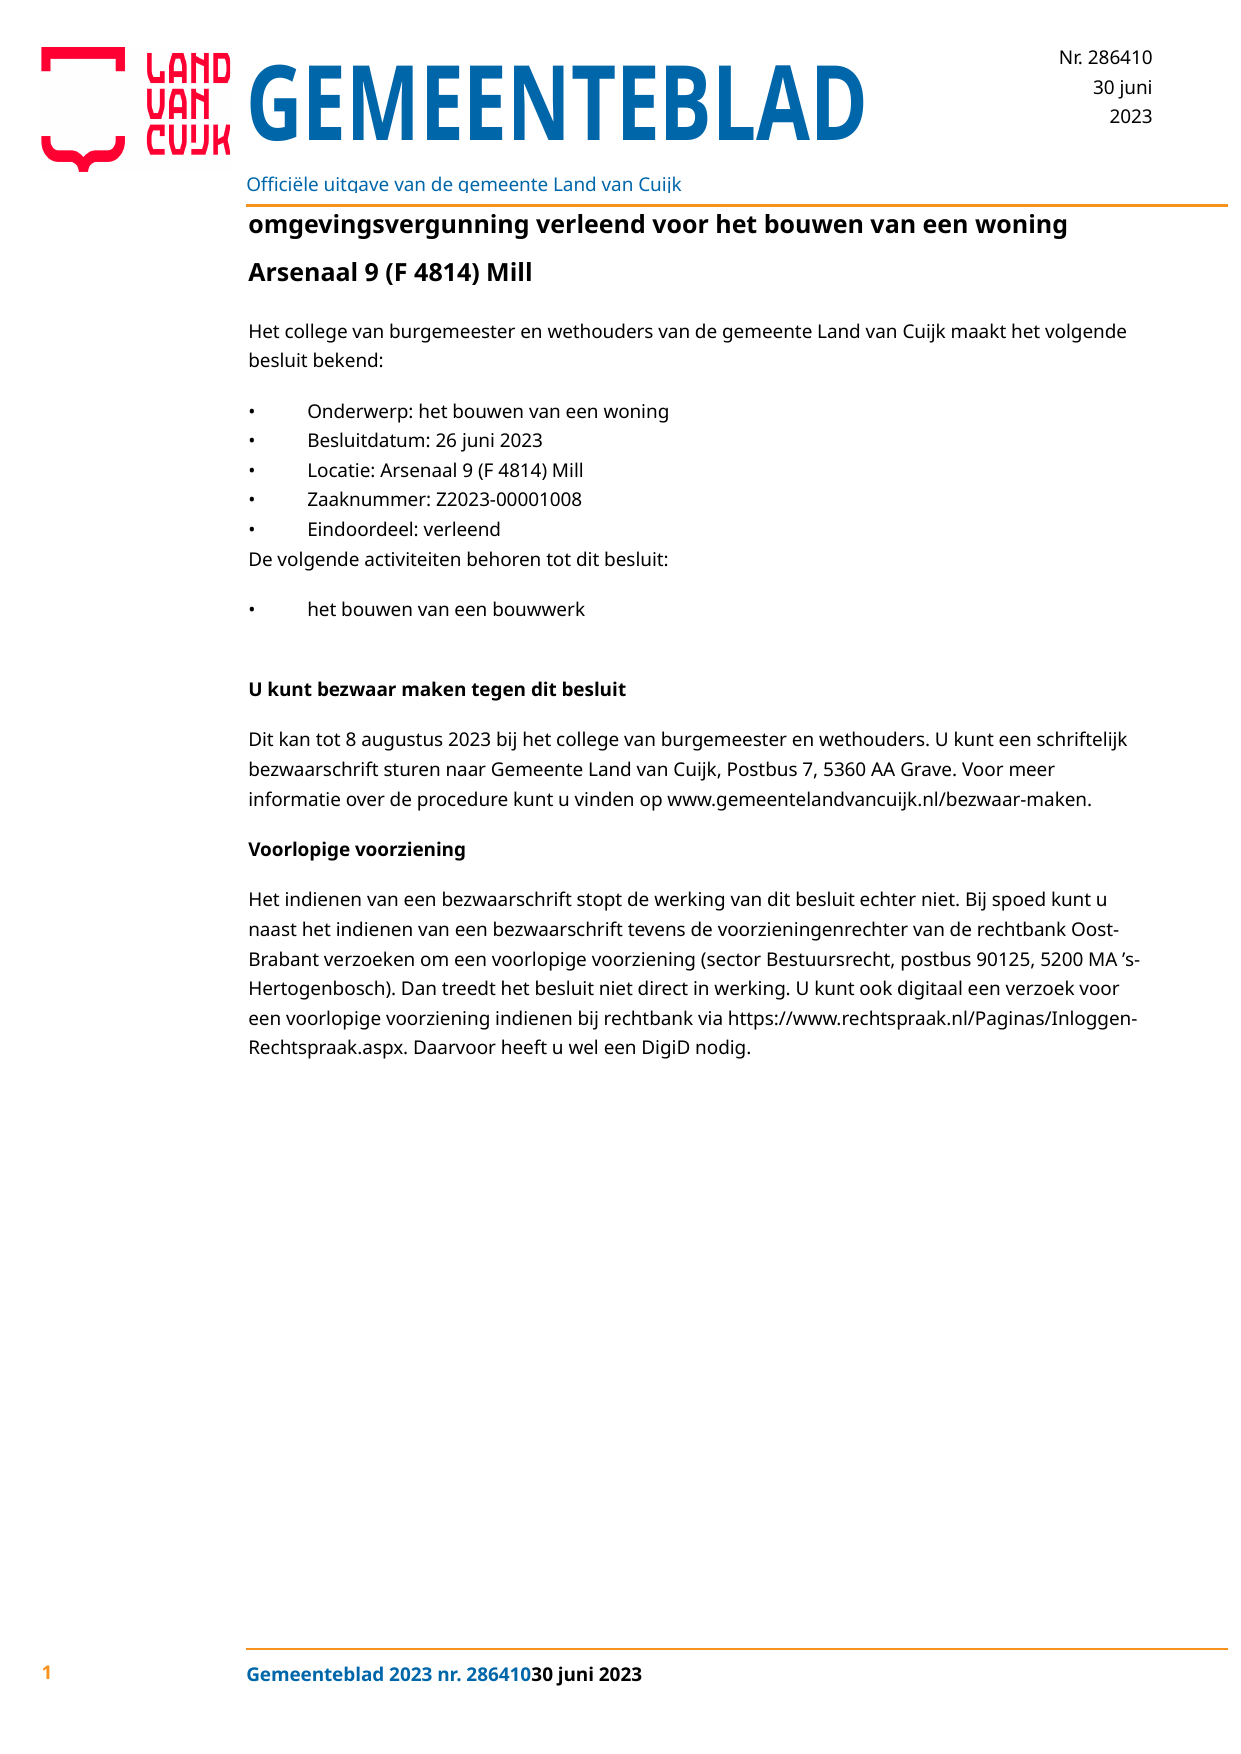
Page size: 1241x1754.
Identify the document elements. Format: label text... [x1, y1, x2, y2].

text U kunt bezwaar maken tegen dit besluit [248, 676, 1152, 702]
picture [41, 47, 231, 172]
list Zaaknummer: Z2023-00001008 [248, 487, 1152, 512]
text omgevingsvergunning verleend voor het bouwen van een woning Arsenaal 9 (F 4814) Mill [248, 207, 1152, 288]
list Locatie: Arsenaal 9 (F 4814) Mill [248, 457, 1152, 483]
text Voorlopige voorziening [248, 836, 1152, 862]
text Het indienen van een bezwaarschrift stopt de werking van dit besluit echter niet. Bij spoed kunt u naast het indienen van een bezwaarschrift tevens de voorzieningenrechter van de rechtbank Oost-Brabant verzoeken om een voorlopige voorziening (sector Bestuursrecht, postbus 90125, 5200 MA ’s-Hertogenbosch). Dan treedt het besluit niet direct in werking. U kunt ook digitaal een verzoek voor een voorlopige voorziening indienen bij rechtbank via https://www.rechtspraak.nl/Paginas/Inloggen-Rechtspraak.aspx. Daarvoor heeft u wel een DigiD nodig. [248, 887, 1152, 1060]
text De volgende activiteiten behoren tot dit besluit: [248, 546, 1152, 572]
text Dit kan tot 8 augustus 2023 bij het college van burgemeester en wethouders. U kunt een schriftelijk bezwaarschrift sturen naar Gemeente Land van Cuijk, Postbus 7, 5360 AA Grave. Voor meer informatie over de procedure kunt u vinden op www.gemeentelandvancuijk.nl/bezwaar-maken. [248, 727, 1152, 812]
list Onderwerp: het bouwen van een woning [248, 398, 1152, 424]
list Besluitdatum: 26 juni 2023 [248, 427, 1152, 453]
text Het college van burgemeester en wethouders van de gemeente Land van Cuijk maakt het volgende besluit bekend: [248, 318, 1152, 373]
list het bouwen van een bouwwerk [248, 596, 1152, 622]
list Eindoordeel: verleend [248, 516, 1152, 542]
